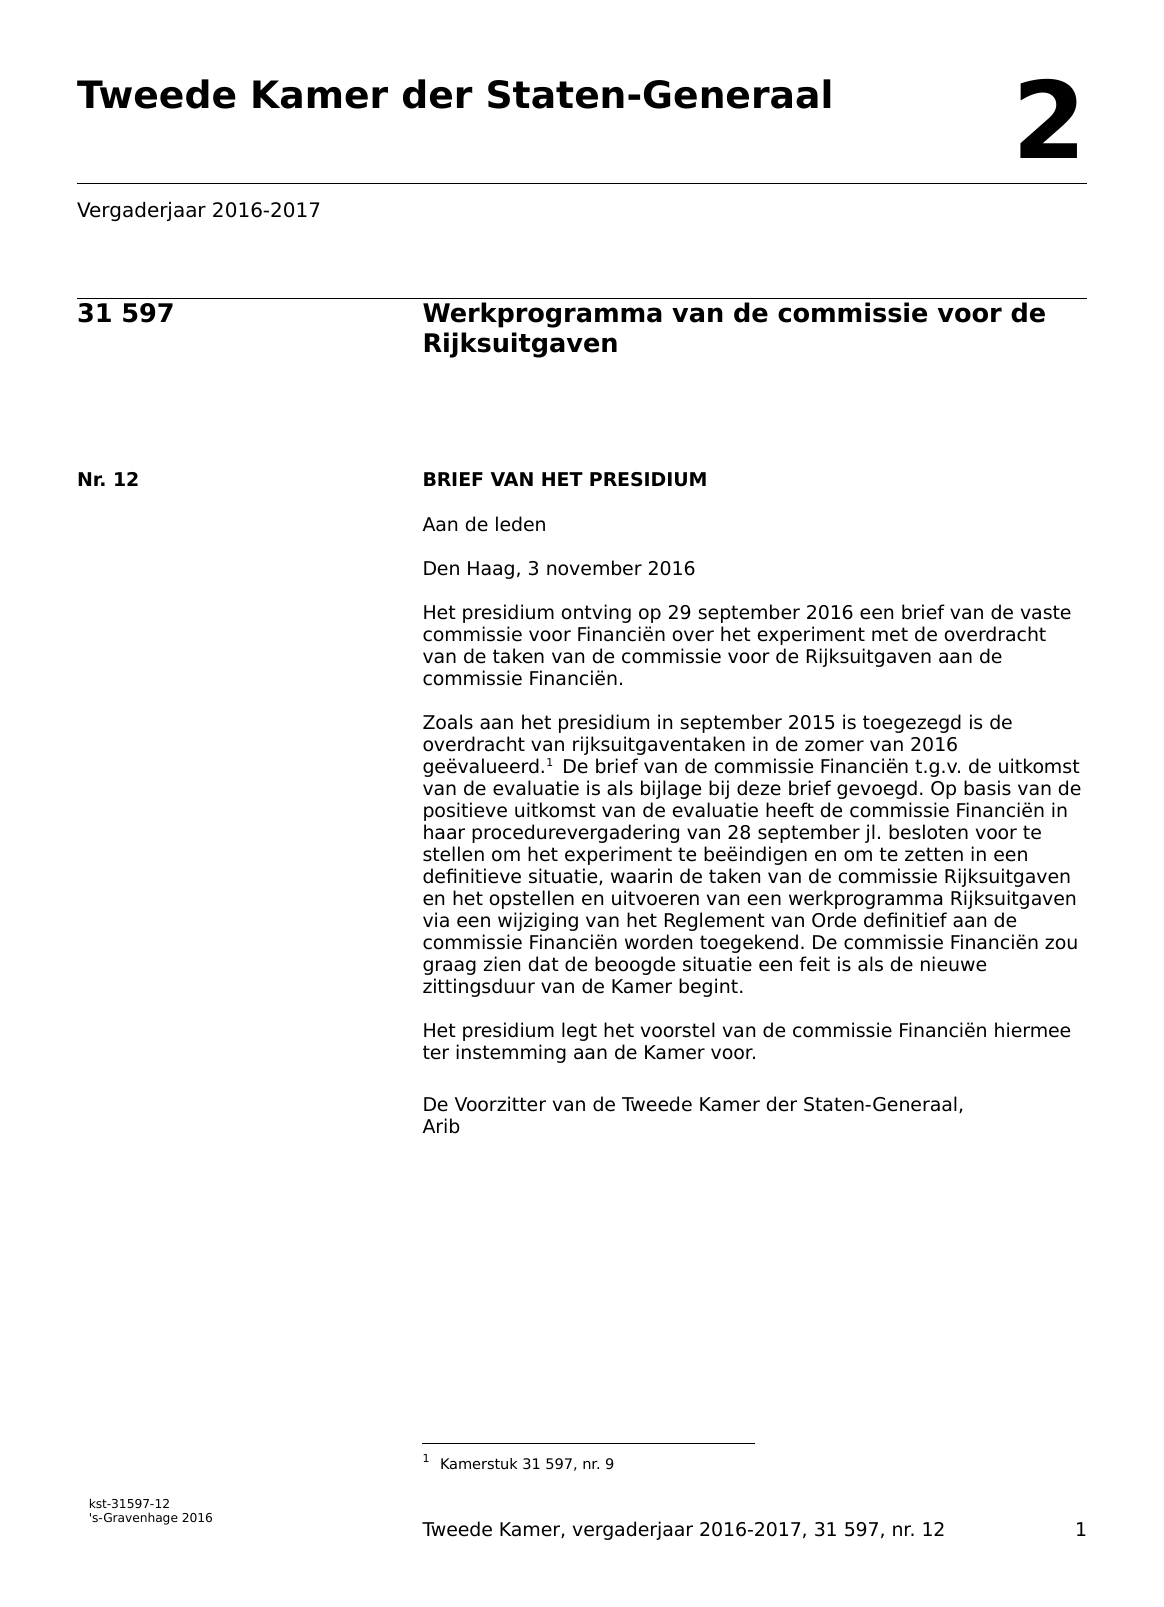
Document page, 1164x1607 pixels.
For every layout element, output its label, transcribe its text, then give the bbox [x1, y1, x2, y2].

text kst-31597-12 [88, 1497, 323, 1511]
subtitle 31 597 Werkprogramma van de commissie voor de Rijksuitgaven [77, 299, 1087, 358]
text Het presidium ontving op 29 september 2016 een brief van de vaste commissie voor Financiën over het experiment met de overdracht van de taken van de commissie voor de Rijksuitgaven aan de commissie Financiën. [422, 602, 1087, 690]
text 's-Gravenhage 2016 [88, 1511, 323, 1525]
table_header 2 [886, 59, 1087, 183]
text Zoals aan het presidium in september 2015 is toegezegd is de overdracht van rijksuitgaventaken in de zomer van 2016 geëvalueerd. De brief van de commissie Financiën t.g.v. de uitkomst van de evaluatie is als bijlage bij deze brief gevoegd. Op basis van de positieve uitkomst van de evaluatie heeft de commissie Financiën in haar procedurevergadering van 28 september jl. besloten voor te stellen om het experiment te beëindigen en om te zetten in een definitieve situatie, waarin de taken van de commissie Rijksuitgaven en het opstellen en uitvoeren van een werkprogramma Rijksuitgaven via een wijziging van het Reglement van Orde definitief aan de commissie Financiën worden toegekend. De commissie Financiën zou graag zien dat de beoogde situatie een feit is als de nieuwe zittingsduur van de Kamer begint. [422, 712, 1087, 998]
table_cell Vergaderjaar 2016-2017 [77, 184, 1087, 298]
text Den Haag, 3 november 2016 [422, 558, 1087, 580]
text Kamerstuk 31 597, nr. 9 [422, 1452, 1087, 1474]
text Aan de leden [422, 513, 1087, 536]
table_header Tweede Kamer der Staten-Generaal [77, 59, 886, 183]
subtitle Nr. 12 BRIEF VAN HET PRESIDIUM [77, 469, 1087, 491]
text De Voorzitter van de Tweede Kamer der Staten-Generaal, Arib [422, 1094, 1087, 1138]
text Het presidium legt het voorstel van de commissie Financiën hiermee ter instemming aan de Kamer voor. [422, 1020, 1087, 1064]
